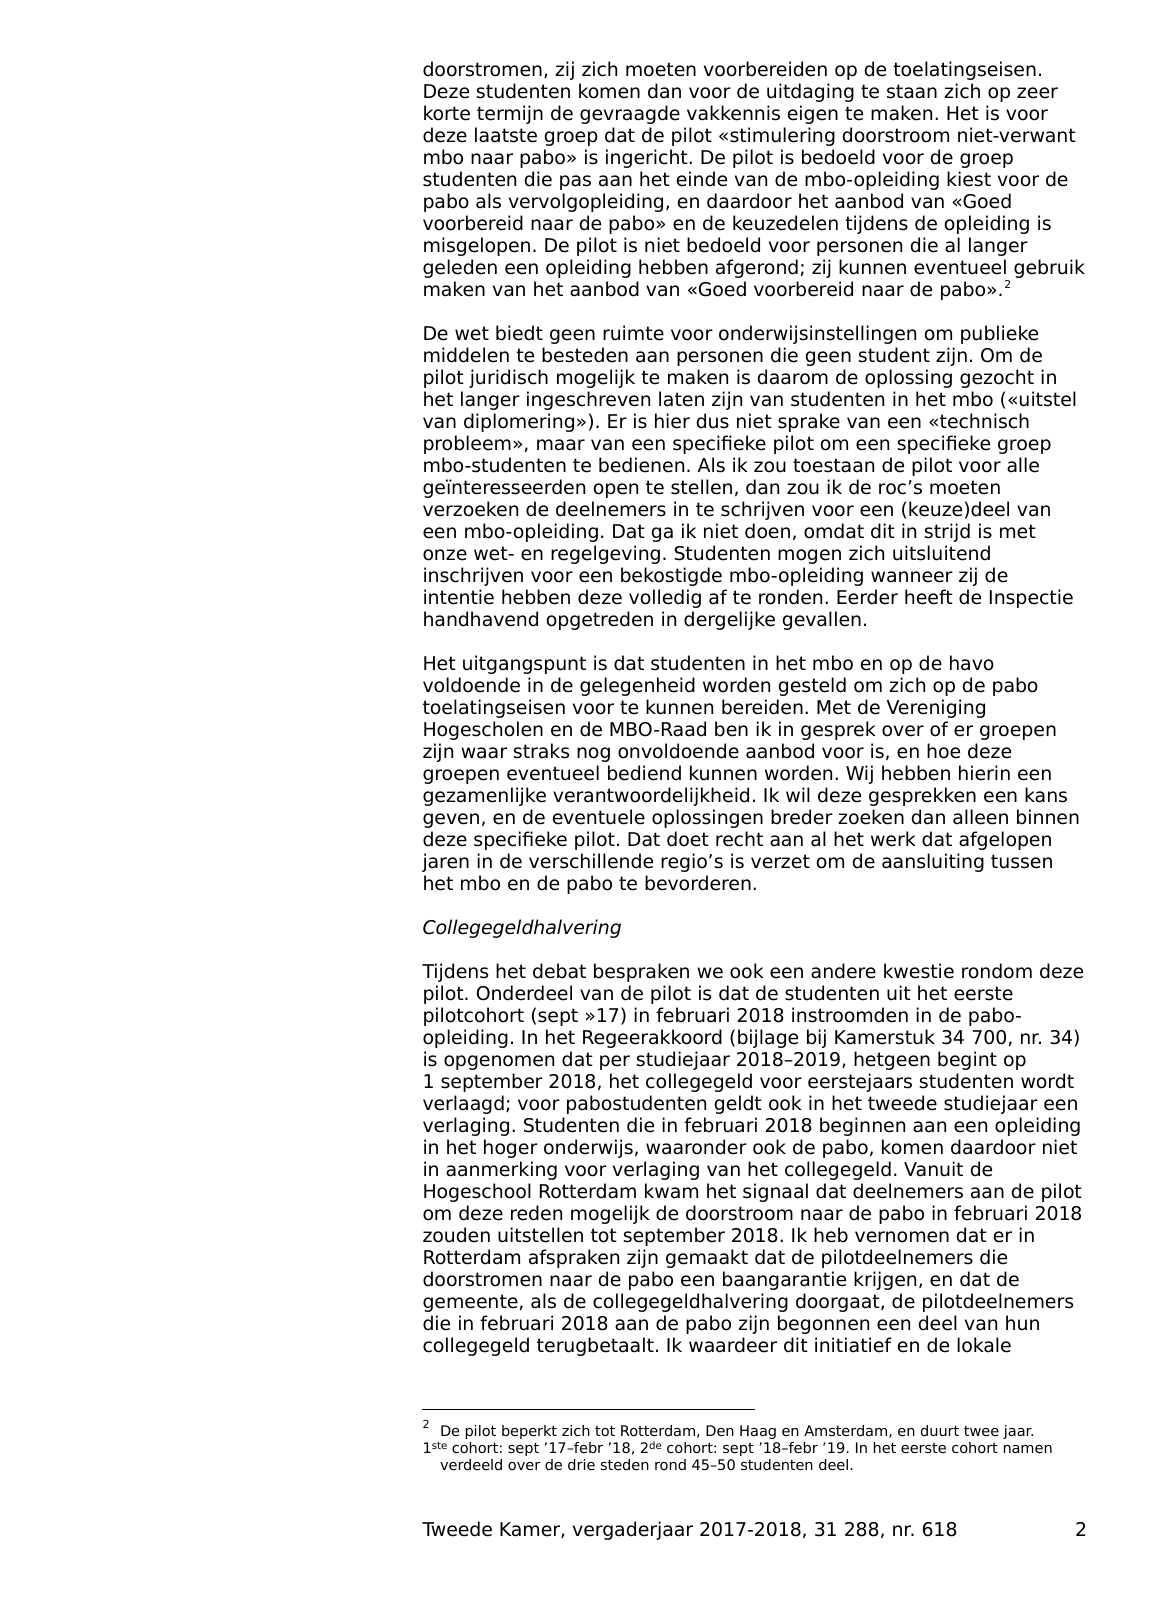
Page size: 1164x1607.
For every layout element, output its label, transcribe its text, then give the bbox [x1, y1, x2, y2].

text doorstromen, zij zich moeten voorbereiden op de toelatingseisen. Deze studenten komen dan voor de uitdaging te staan zich op zeer korte termijn de gevraagde vakkennis eigen te maken. Het is voor deze laatste groep dat de pilot «stimulering doorstroom niet-verwant mbo naar pabo» is ingericht. De pilot is bedoeld voor de groep studenten die pas aan het einde van de mbo-opleiding kiest voor de pabo als vervolgopleiding, en daardoor het aanbod van «Goed voorbereid naar de pabo» en de keuzedelen tijdens de opleiding is misgelopen. De pilot is niet bedoeld voor personen die al langer geleden een opleiding hebben afgerond; zij kunnen eventueel gebruik maken van het aanbod van «Goed voorbereid naar de pabo». [422, 59, 1087, 301]
text De wet biedt geen ruimte voor onderwijsinstellingen om publieke middelen te besteden aan personen die geen student zijn. Om de pilot juridisch mogelijk te maken is daarom de oplossing gezocht in het langer ingeschreven laten zijn van studenten in het mbo («uitstel van diplomering»). Er is hier dus niet sprake van een «technisch probleem», maar van een specifieke pilot om een specifieke groep mbo-studenten te bedienen. Als ik zou toestaan de pilot voor alle geïnteresseerden open te stellen, dan zou ik de roc’s moeten verzoeken de deelnemers in te schrijven voor een (keuze)deel van een mbo-opleiding. Dat ga ik niet doen, omdat dit in strijd is met onze wet- en regelgeving. Studenten mogen zich uitsluitend inschrijven voor een bekostigde mbo-opleiding wanneer zij de intentie hebben deze volledig af te ronden. Eerder heeft de Inspectie handhavend opgetreden in dergelijke gevallen. [422, 323, 1087, 631]
text De pilot beperkt zich tot Rotterdam, Den Haag en Amsterdam, en duurt twee jaar. [422, 1418, 1087, 1441]
text Het uitgangspunt is dat studenten in het mbo en op de havo voldoende in de gelegenheid worden gesteld om zich op de pabo toelatingseisen voor te kunnen bereiden. Met de Vereniging Hogescholen en de MBO-Raad ben ik in gesprek over of er groepen zijn waar straks nog onvoldoende aanbod voor is, en hoe deze groepen eventueel bediend kunnen worden. Wij hebben hierin een gezamenlijke verantwoordelijkheid. Ik wil deze gesprekken een kans geven, en de eventuele oplossingen breder zoeken dan alleen binnen deze specifieke pilot. Dat doet recht aan al het werk dat afgelopen jaren in de verschillende regio’s is verzet om de aansluiting tussen het mbo en de pabo te bevorderen. [422, 653, 1087, 895]
subtitle Collegegeldhalvering [422, 917, 1087, 939]
text 1ste cohort: sept ’17–febr ’18, 2de cohort: sept ’18–febr ’19. In het eerste cohort namen verdeeld over de drie steden rond 45–50 studenten deel. [422, 1441, 1087, 1474]
text Tijdens het debat bespraken we ook een andere kwestie rondom deze pilot. Onderdeel van de pilot is dat de studenten uit het eerste pilotcohort (sept »17) in februari 2018 instroomden in de pabo-opleiding. In het Regeerakkoord (bijlage bij Kamerstuk 34 700, nr. 34) is opgenomen dat per studiejaar 2018–2019, hetgeen begint op 1 september 2018, het collegegeld voor eerstejaars studenten wordt verlaagd; voor pabostudenten geldt ook in het tweede studiejaar een verlaging. Studenten die in februari 2018 beginnen aan een opleiding in het hoger onderwijs, waaronder ook de pabo, komen daardoor niet in aanmerking voor verlaging van het collegegeld. Vanuit de Hogeschool Rotterdam kwam het signaal dat deelnemers aan de pilot om deze reden mogelijk de doorstroom naar de pabo in februari 2018 zouden uitstellen tot september 2018. Ik heb vernomen dat er in Rotterdam afspraken zijn gemaakt dat de pilotdeelnemers die doorstromen naar de pabo een baangarantie krijgen, en dat de gemeente, als de collegegeldhalvering doorgaat, de pilotdeelnemers die in februari 2018 aan de pabo zijn begonnen een deel van hun collegegeld terugbetaalt. Ik waardeer dit initiatief en de lokale [422, 961, 1087, 1357]
